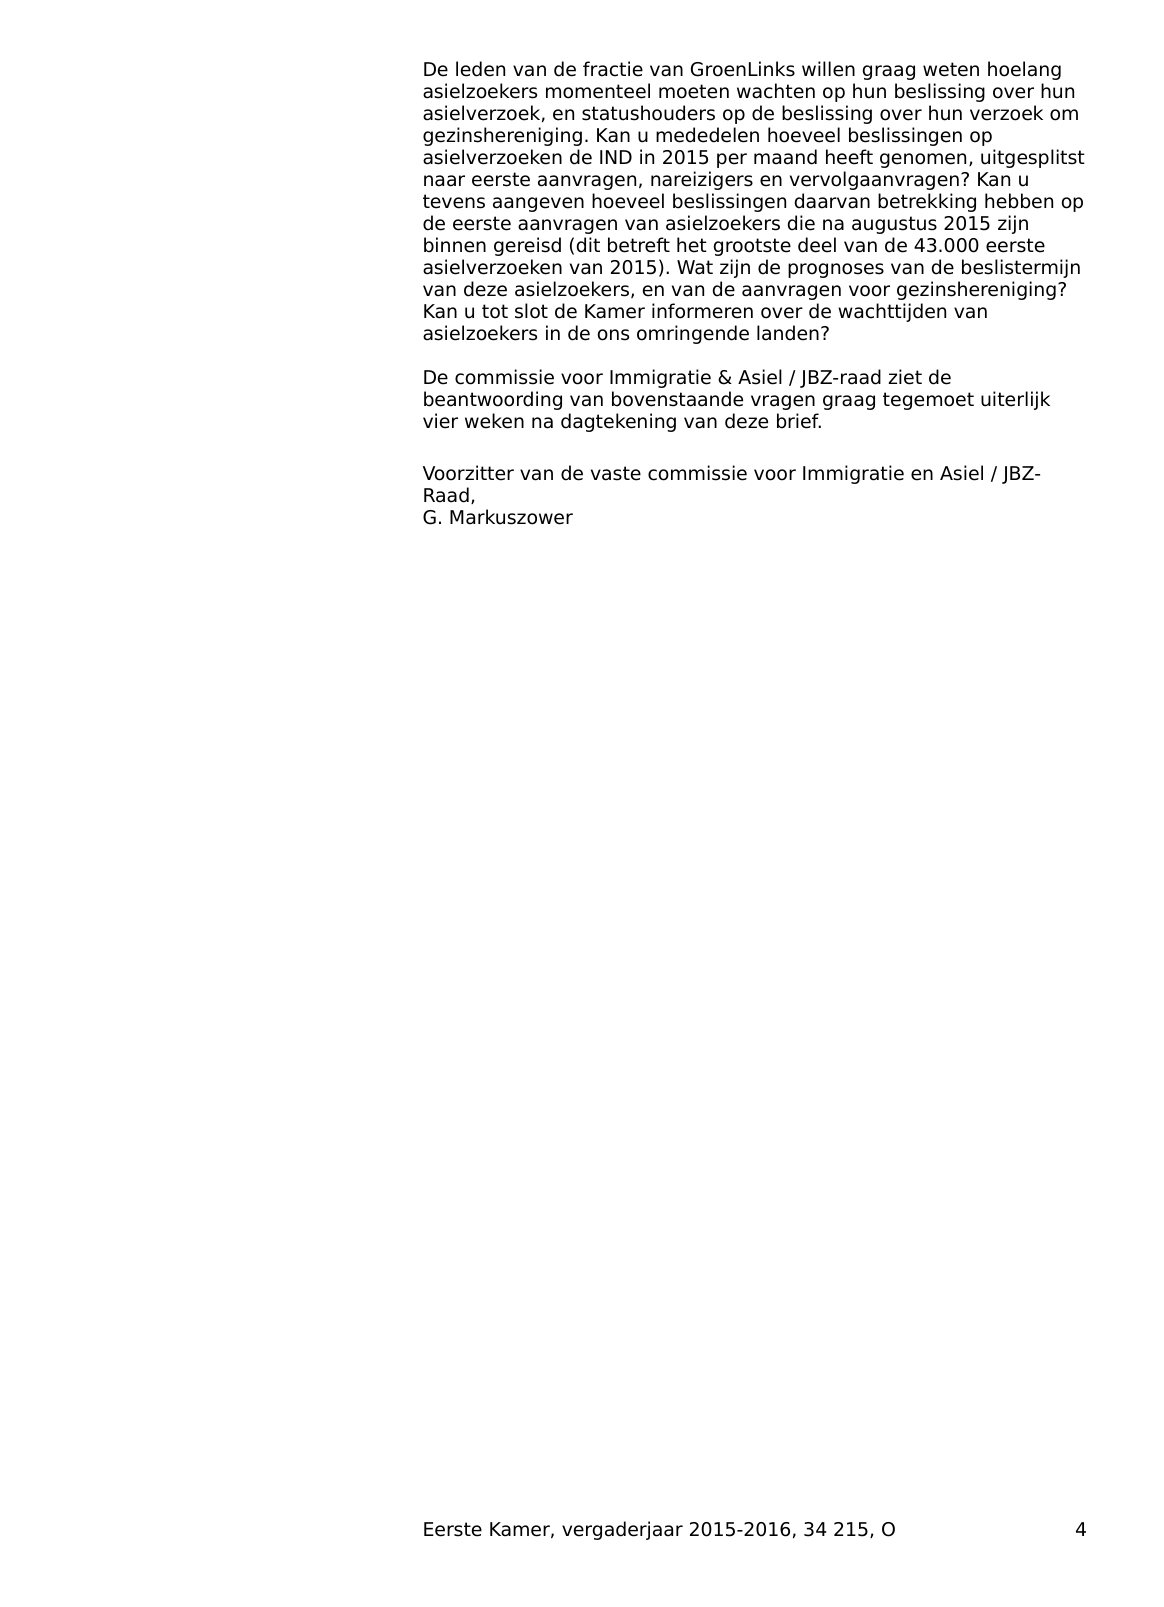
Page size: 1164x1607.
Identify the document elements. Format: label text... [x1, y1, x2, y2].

text Kan u tot slot de Kamer informeren over de wachttijden van asielzoekers in de ons omringende landen? [422, 301, 1087, 345]
text Voorzitter van de vaste commissie voor Immigratie en Asiel / JBZ-Raad, G. Markuszower [422, 463, 1087, 529]
text De leden van de fractie van GroenLinks willen graag weten hoelang asielzoekers momenteel moeten wachten op hun beslissing over hun asielverzoek, en statushouders op de beslissing over hun verzoek om gezinshereniging. Kan u mededelen hoeveel beslissingen op asielverzoeken de IND in 2015 per maand heeft genomen, uitgesplitst naar eerste aanvragen, nareizigers en vervolgaanvragen? Kan u tevens aangeven hoeveel beslissingen daarvan betrekking hebben op de eerste aanvragen van asielzoekers die na augustus 2015 zijn binnen gereisd (dit betreft het grootste deel van de 43.000 eerste asielverzoeken van 2015). Wat zijn de prognoses van de beslistermijn van deze asielzoekers, en van de aanvragen voor gezinshereniging? [422, 59, 1087, 301]
text De commissie voor Immigratie & Asiel / JBZ-raad ziet de beantwoording van bovenstaande vragen graag tegemoet uiterlijk vier weken na dagtekening van deze brief. [422, 367, 1087, 433]
